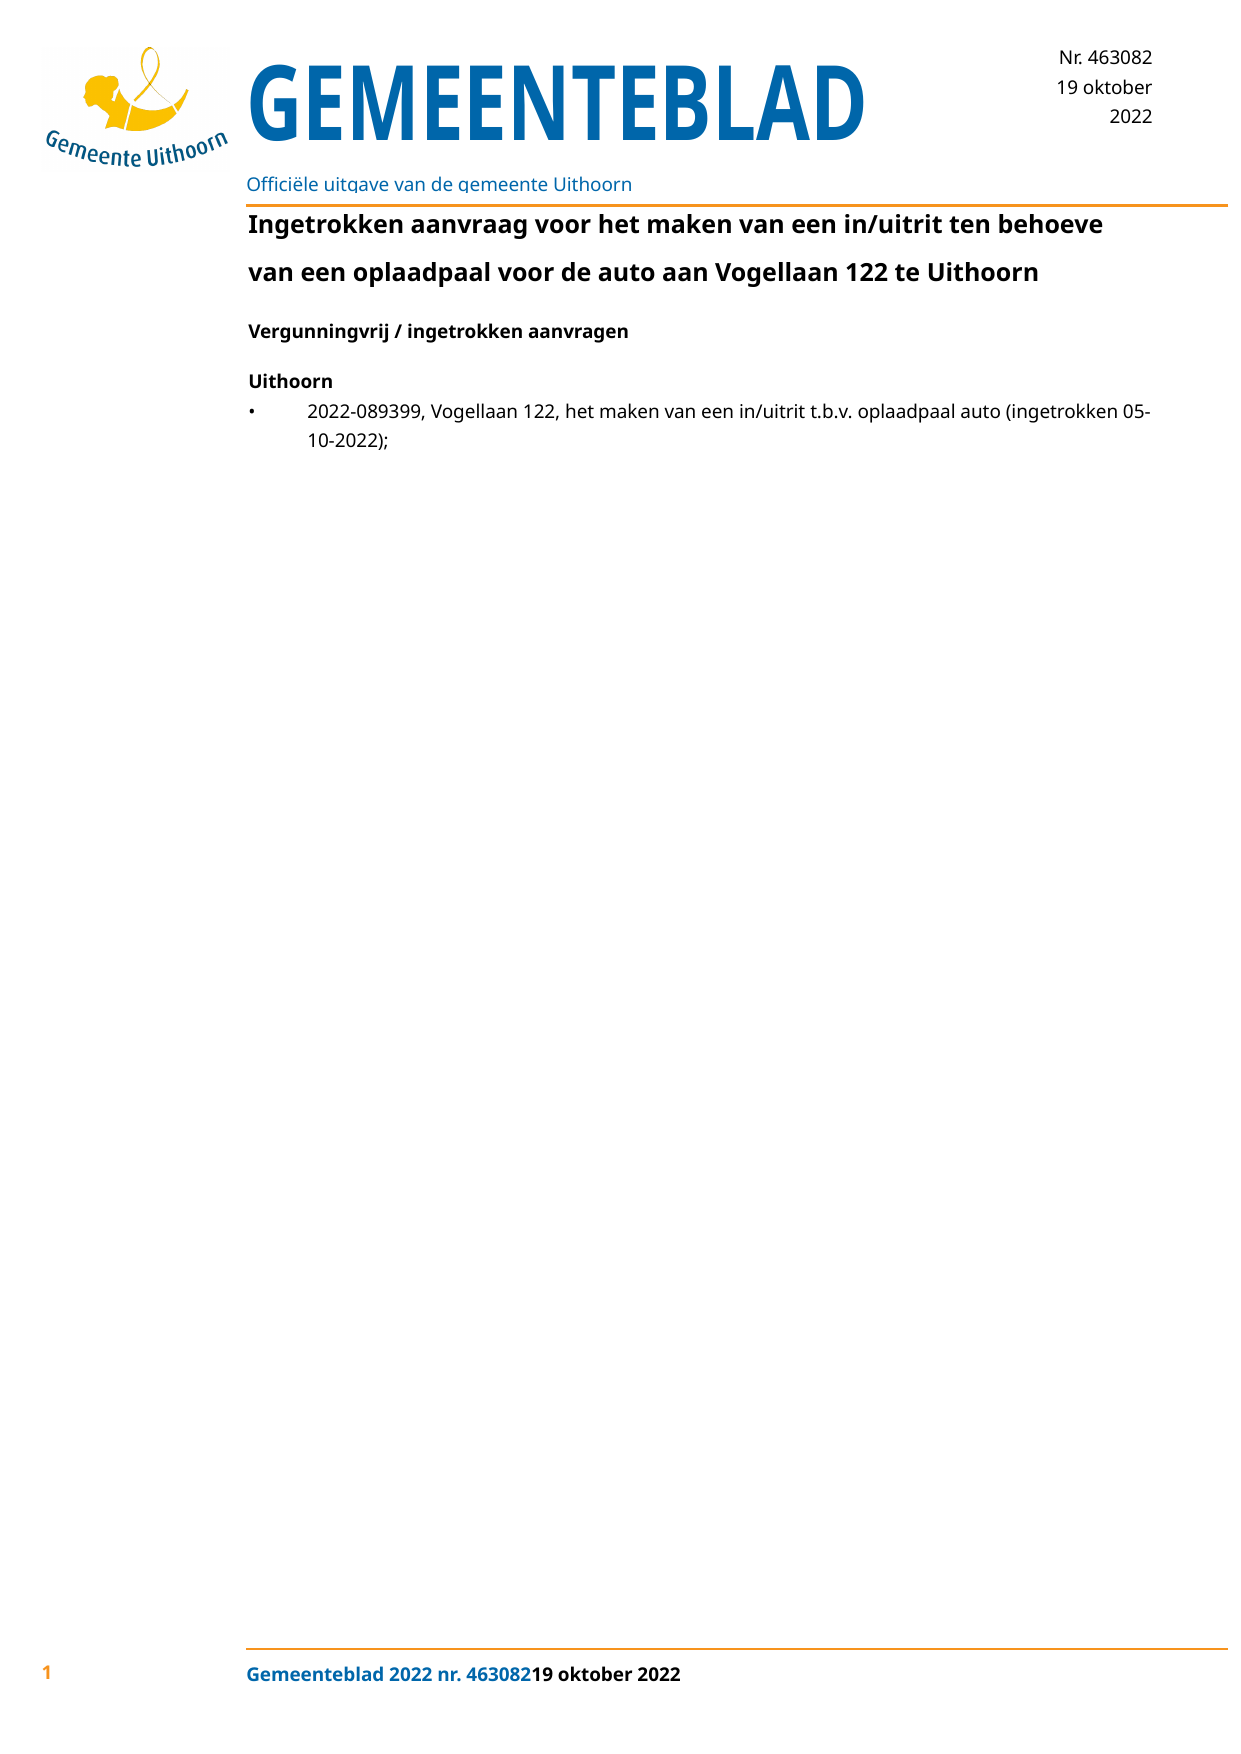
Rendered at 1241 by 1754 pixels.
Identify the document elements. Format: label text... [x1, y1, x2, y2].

picture [41, 47, 231, 172]
text Ingetrokken aanvraag voor het maken van een in/uitrit ten behoeve van een oplaadpaal voor de auto aan Vogellaan 122 te Uithoorn [248, 207, 1152, 288]
list 2022-089399, Vogellaan 122, het maken van een in/uitrit t.b.v. oplaadpaal auto (ingetrokken 05-10-2022); [248, 398, 1152, 453]
text Vergunningvrij / ingetrokken aanvragen [248, 318, 1152, 344]
text Uithoorn [248, 368, 1152, 394]
